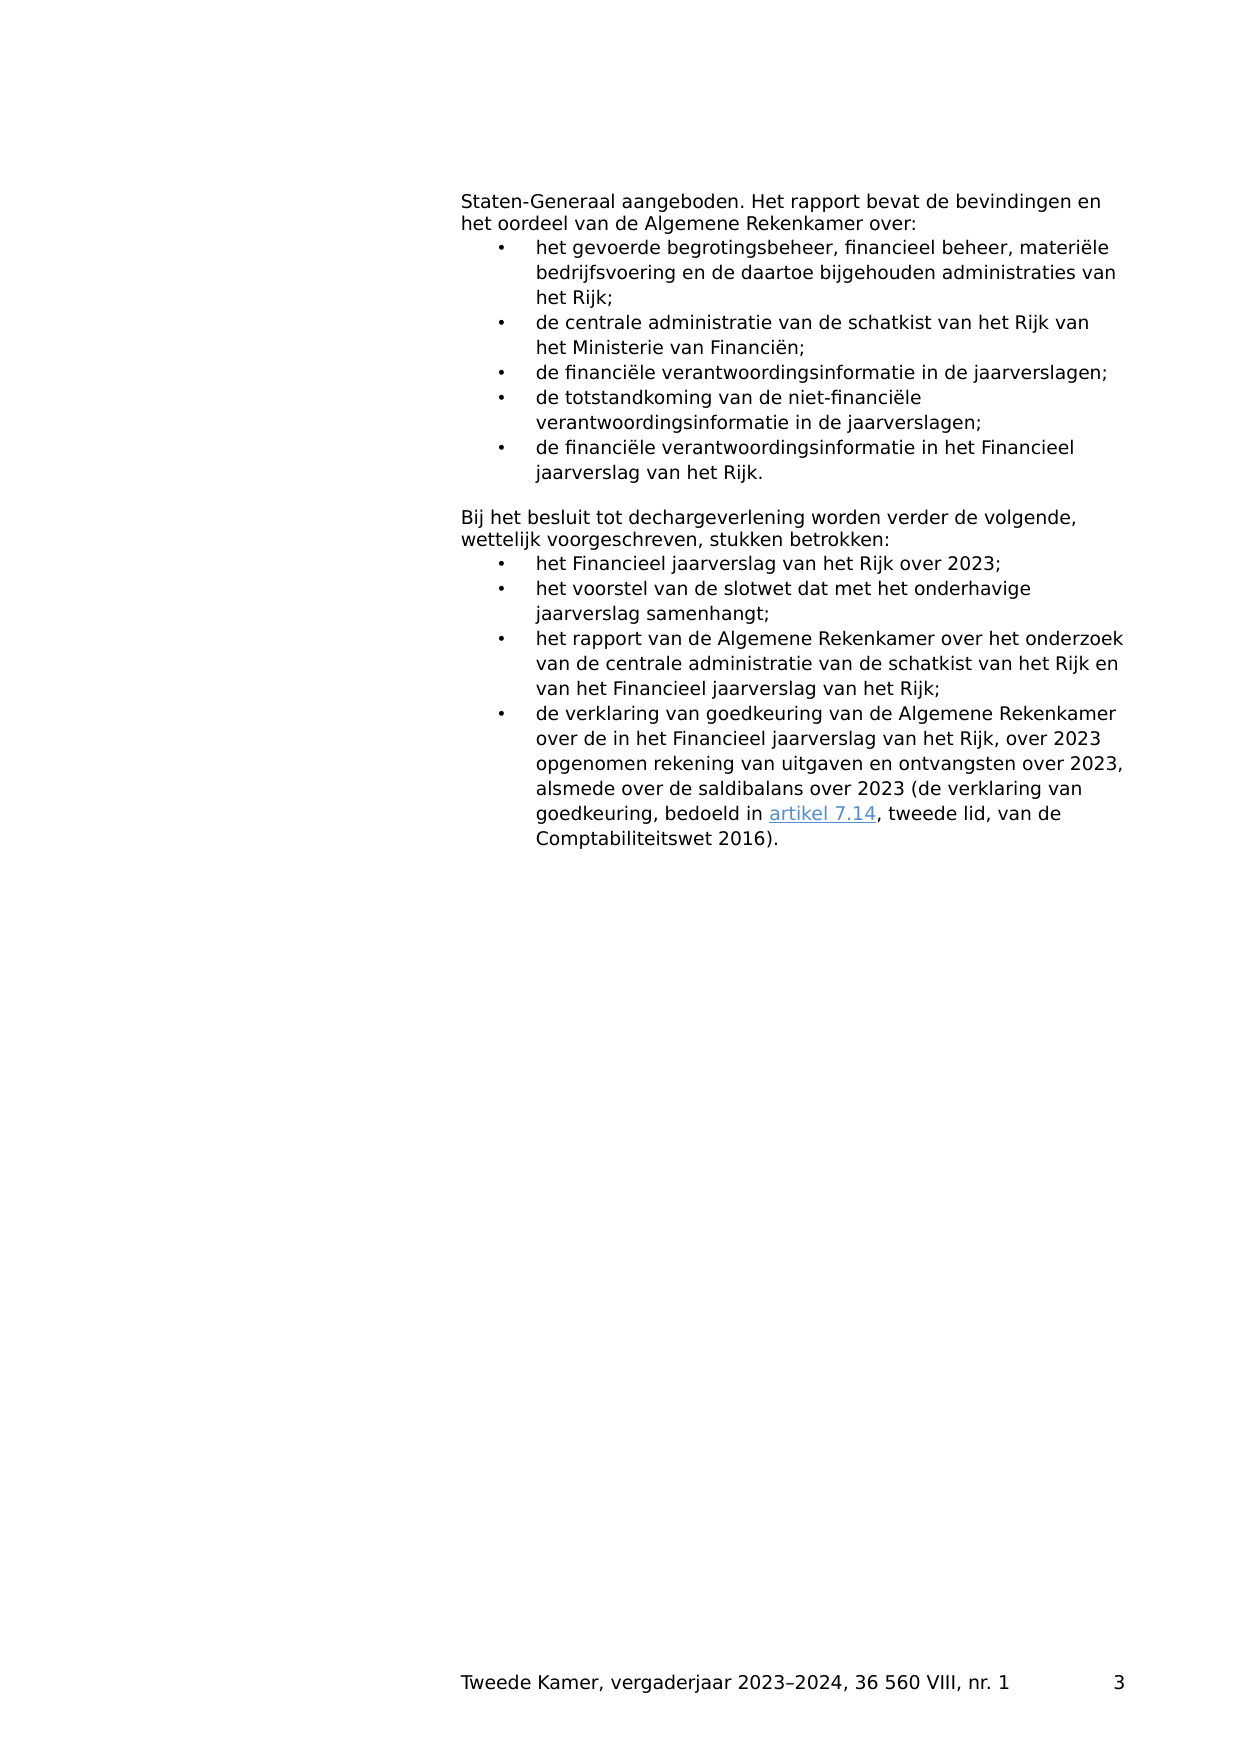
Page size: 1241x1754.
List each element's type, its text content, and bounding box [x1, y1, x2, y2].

list het rapport van de Algemene Rekenkamer over het onderzoek van de centrale administratie van de schatkist van het Rijk en van het Financieel jaarverslag van het Rijk; [498, 626, 1125, 701]
list het Financieel jaarverslag van het Rijk over 2023; [498, 551, 1125, 576]
list de financiële verantwoordingsinformatie in de jaarverslagen; [498, 360, 1125, 385]
list de verklaring van goedkeuring van de Algemene Rekenkamer over de in het Financieel jaarverslag van het Rijk, over 2023 opgenomen rekening van uitgaven en ontvangsten over 2023, alsmede over de saldibalans over 2023 (de verklaring van goedkeuring, bedoeld in artikel 7.14, tweede lid, van de Comptabiliteitswet 2016). [498, 701, 1125, 851]
list de totstandkoming van de niet-financiële verantwoordingsinformatie in de jaarverslagen; [498, 385, 1125, 435]
list het gevoerde begrotingsbeheer, financieel beheer, materiële bedrijfsvoering en de daartoe bijgehouden administraties van het Rijk; [498, 235, 1125, 310]
list de financiële verantwoordingsinformatie in het Financieel jaarverslag van het Rijk. [498, 435, 1125, 485]
text Bij het besluit tot dechargeverlening worden verder de volgende, wettelijk voorgeschreven, stukken betrokken: [461, 507, 1125, 551]
list de centrale administratie van de schatkist van het Rijk van het Ministerie van Financiën; [498, 310, 1125, 360]
list het voorstel van de slotwet dat met het onderhavige jaarverslag samenhangt; [498, 576, 1125, 626]
text Staten-Generaal aangeboden. Het rapport bevat de bevindingen en het oordeel van de Algemene Rekenkamer over: [461, 191, 1125, 235]
